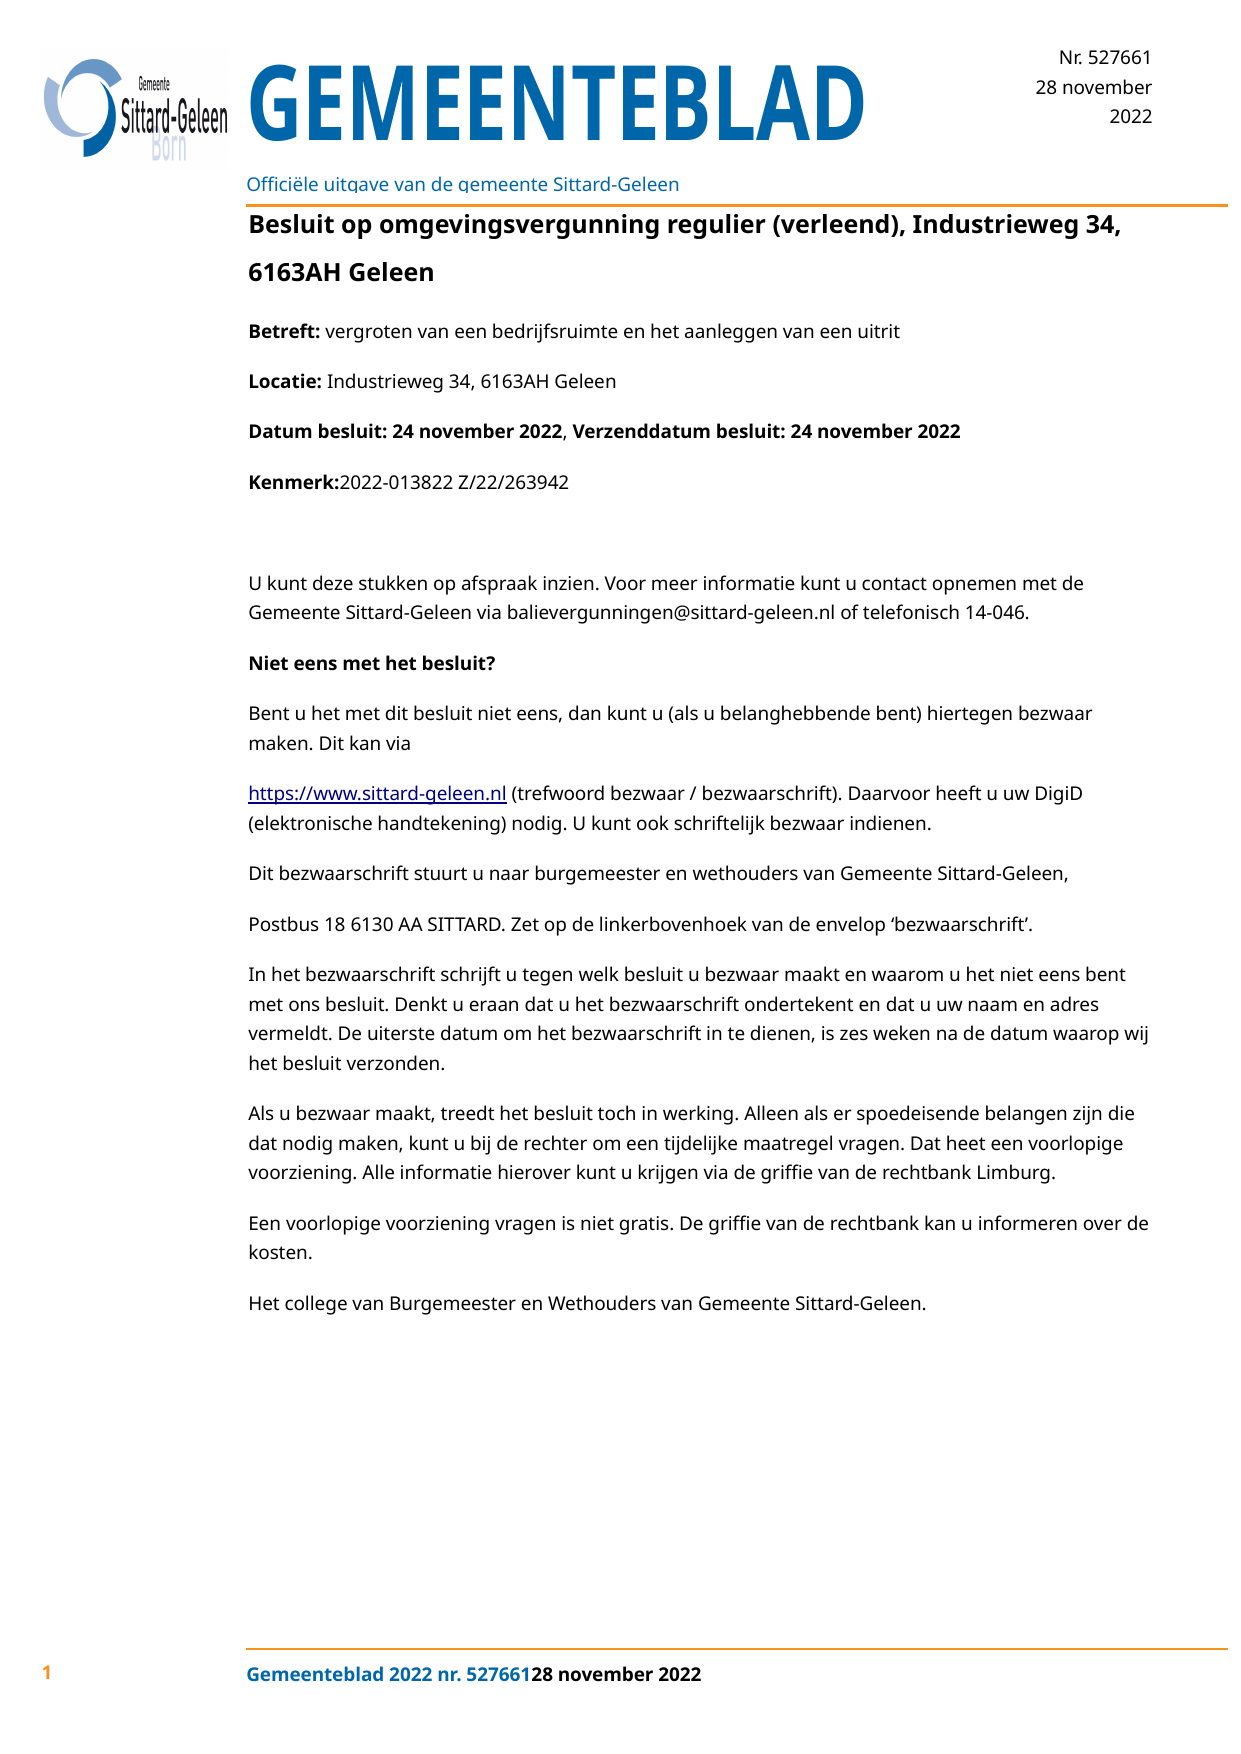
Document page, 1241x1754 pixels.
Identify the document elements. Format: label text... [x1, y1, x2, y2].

text U kunt deze stukken op afspraak inzien. Voor meer informatie kunt u contact opnemen met de Gemeente Sittard-Geleen via balievergunningen@sittard-geleen.nl of telefonisch 14-046. [248, 570, 1152, 625]
text Locatie: Industrieweg 34, 6163AH Geleen [248, 368, 1152, 394]
text Dit bezwaarschrift stuurt u naar burgemeester en wethouders van Gemeente Sittard-Geleen, [248, 860, 1152, 886]
text Het college van Burgemeester en Wethouders van Gemeente Sittard-Geleen. [248, 1290, 1152, 1316]
text Kenmerk:2022-013822 Z/22/263942 [248, 469, 1152, 495]
text Bent u het met dit besluit niet eens, dan kunt u (als u belanghebbende bent) hiertegen bezwaar maken. Dit kan via [248, 700, 1152, 756]
text Als u bezwaar maakt, treedt het besluit toch in werking. Alleen als er spoedeisende belangen zijn die dat nodig maken, kunt u bij de rechter om een tijdelijke maatregel vragen. Dat heet een voorlopige voorziening. Alle informatie hierover kunt u krijgen via de griffie van de rechtbank Limburg. [248, 1100, 1152, 1185]
text Besluit op omgevingsvergunning regulier (verleend), Industrieweg 34, 6163AH Geleen [248, 207, 1152, 288]
text Postbus 18 6130 AA SITTARD. Zet op de linkerbovenhoek van de envelop ‘bezwaarschrift’. [248, 911, 1152, 937]
text Datum besluit: 24 november 2022, Verzenddatum besluit: 24 november 2022 [248, 419, 1152, 444]
text Een voorlopige voorziening vragen is niet gratis. De griffie van de rechtbank kan u informeren over de kosten. [248, 1210, 1152, 1265]
picture [41, 47, 231, 172]
text Betreft: vergroten van een bedrijfsruimte en het aanleggen van een uitrit [248, 318, 1152, 344]
text Niet eens met het besluit? [248, 650, 1152, 676]
text In het bezwaarschrift schrijft u tegen welk besluit u bezwaar maakt en waarom u het niet eens bent met ons besluit. Denkt u eraan dat u het bezwaarschrift ondertekent en dat u uw naam en adres vermeldt. De uiterste datum om het bezwaarschrift in te dienen, is zes weken na de datum waarop wij het besluit verzonden. [248, 961, 1152, 1076]
text https://www.sittard-geleen.nl (trefwoord bezwaar / bezwaarschrift). Daarvoor heeft u uw DigiD (elektronische handtekening) nodig. U kunt ook schriftelijk bezwaar indienen. [248, 780, 1152, 836]
